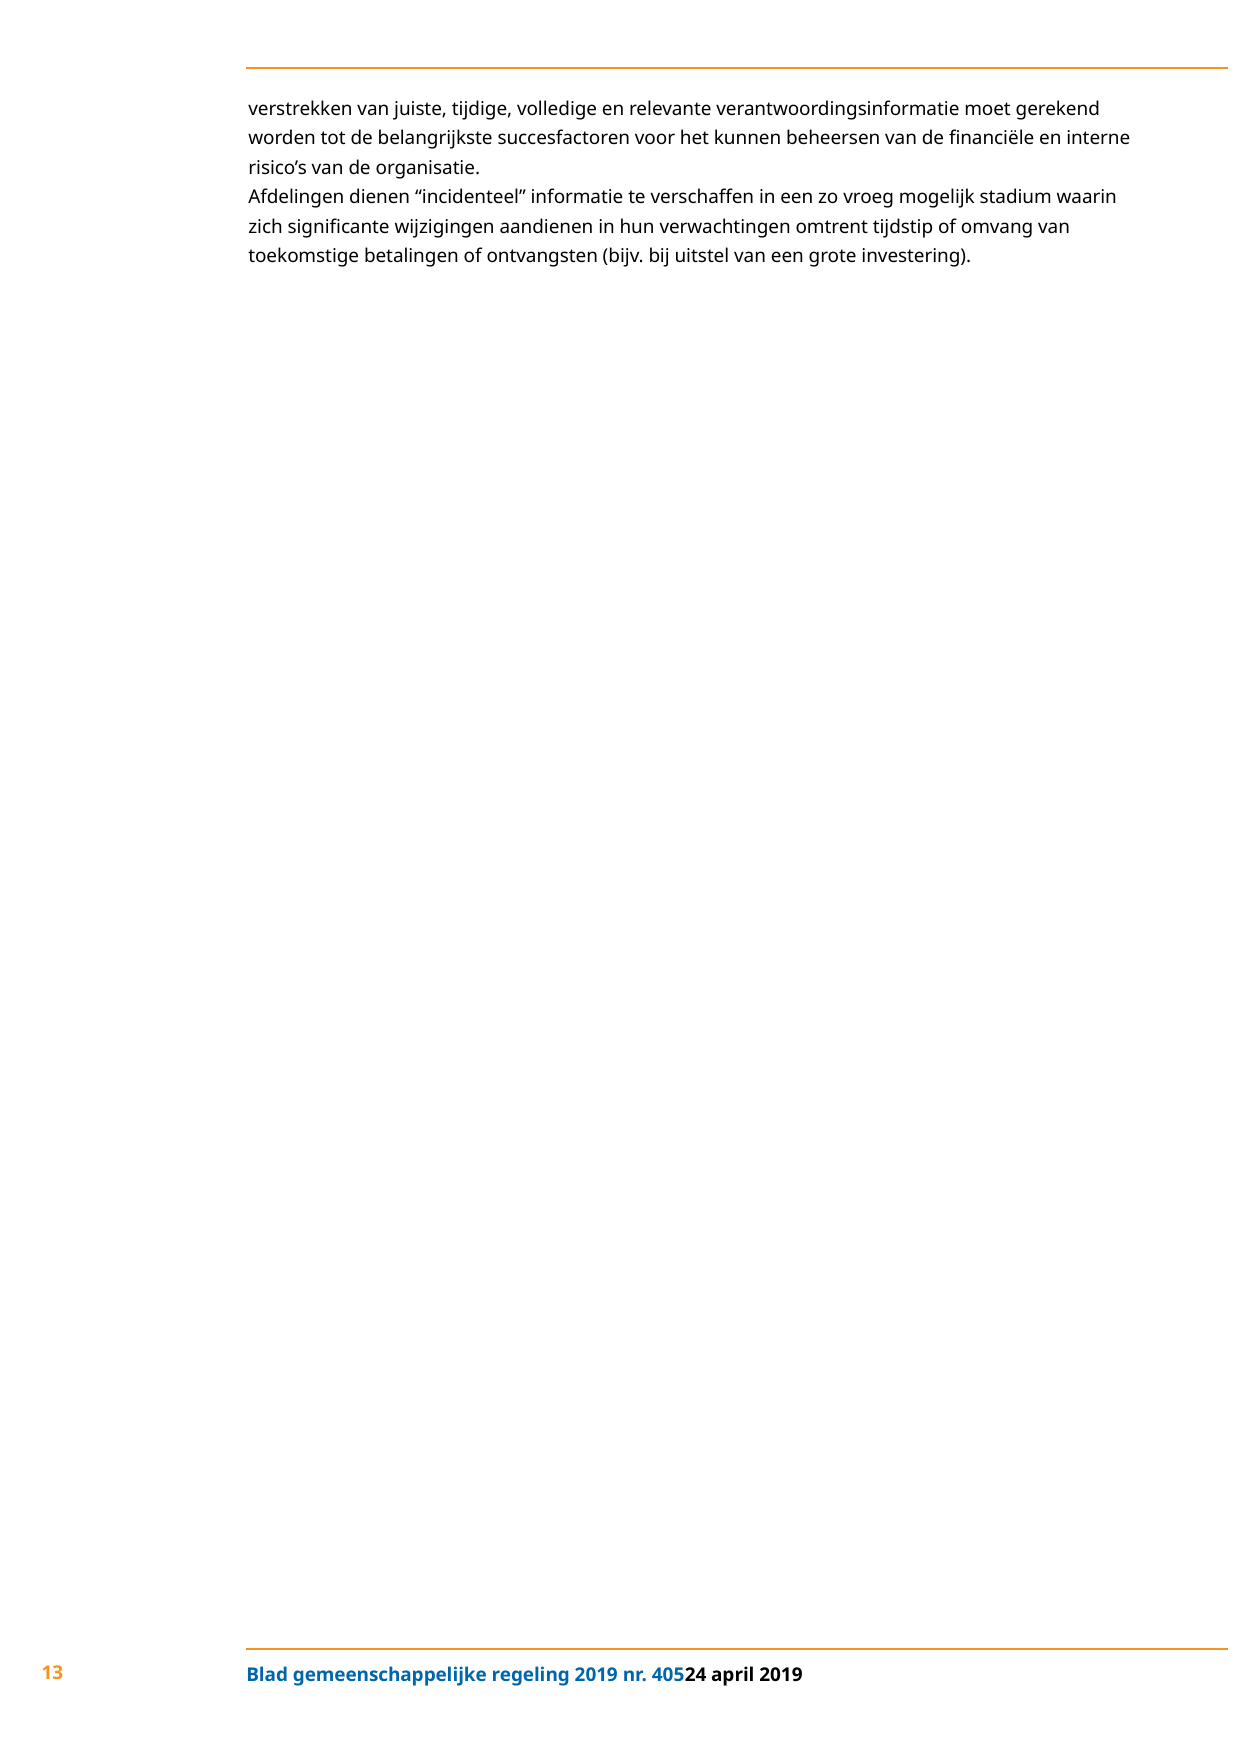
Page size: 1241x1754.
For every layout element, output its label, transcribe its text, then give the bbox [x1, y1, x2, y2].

picture [41, 47, 231, 172]
text verstrekken van juiste, tijdige, volledige en relevante verantwoordingsinformatie moet gerekend worden tot de belangrijkste succesfactoren voor het kunnen beheersen van de financiële en interne risico’s van de organisatie. [248, 95, 1152, 180]
text Afdelingen dienen “incidenteel” informatie te verschaffen in een zo vroeg mogelijk stadium waarin zich significante wijzigingen aandienen in hun verwachtingen omtrent tijdstip of omvang van toekomstige betalingen of ontvangsten (bijv. bij uitstel van een grote investering). [248, 183, 1152, 268]
